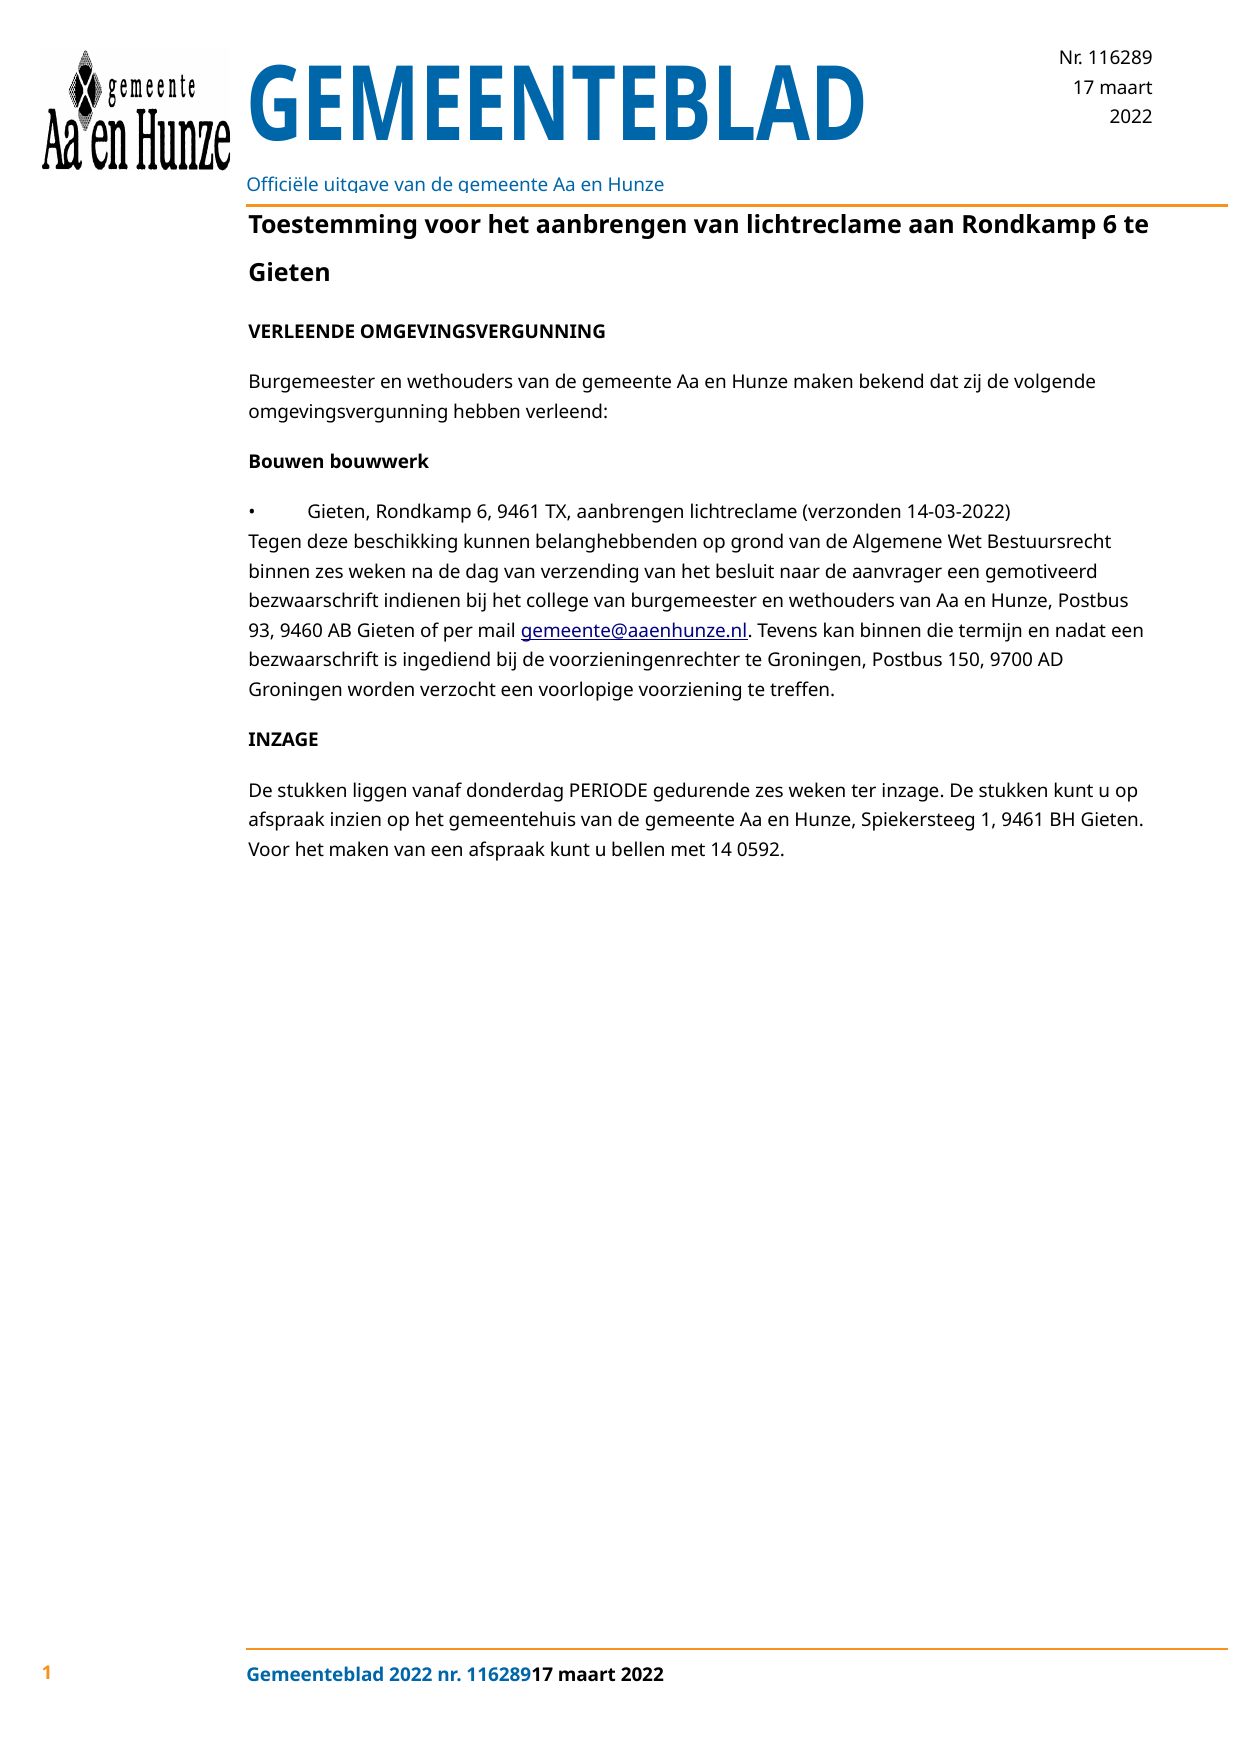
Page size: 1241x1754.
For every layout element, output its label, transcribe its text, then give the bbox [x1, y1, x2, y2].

text VERLEENDE OMGEVINGSVERGUNNING [248, 318, 1152, 344]
text De stukken liggen vanaf donderdag PERIODE gedurende zes weken ter inzage. De stukken kunt u op afspraak inzien op het gemeentehuis van de gemeente Aa en Hunze, Spiekersteeg 1, 9461 BH Gieten. Voor het maken van een afspraak kunt u bellen met 14 0592. [248, 777, 1152, 862]
picture [41, 47, 231, 172]
text INZAGE [248, 727, 1152, 752]
text Tegen deze beschikking kunnen belanghebbenden op grond van de Algemene Wet Bestuursrecht binnen zes weken na de dag van verzending van het besluit naar de aanvrager een gemotiveerd bezwaarschrift indienen bij het college van burgemeester en wethouders van Aa en Hunze, Postbus 93, 9460 AB Gieten of per mail gemeente@aaenhunze.nl. Tevens kan binnen die termijn en nadat een bezwaarschrift is ingediend bij de voorzieningenrechter te Groningen, Postbus 150, 9700 AD Groningen worden verzocht een voorlopige voorziening te treffen. [248, 528, 1152, 702]
text Bouwen bouwwerk [248, 448, 1152, 474]
text Burgemeester en wethouders van de gemeente Aa en Hunze maken bekend dat zij de volgende omgevingsvergunning hebben verleend: [248, 368, 1152, 424]
text Toestemming voor het aanbrengen van lichtreclame aan Rondkamp 6 te Gieten [248, 207, 1152, 288]
list Gieten, Rondkamp 6, 9461 TX, aanbrengen lichtreclame (verzonden 14-03-2022) [248, 499, 1152, 524]
